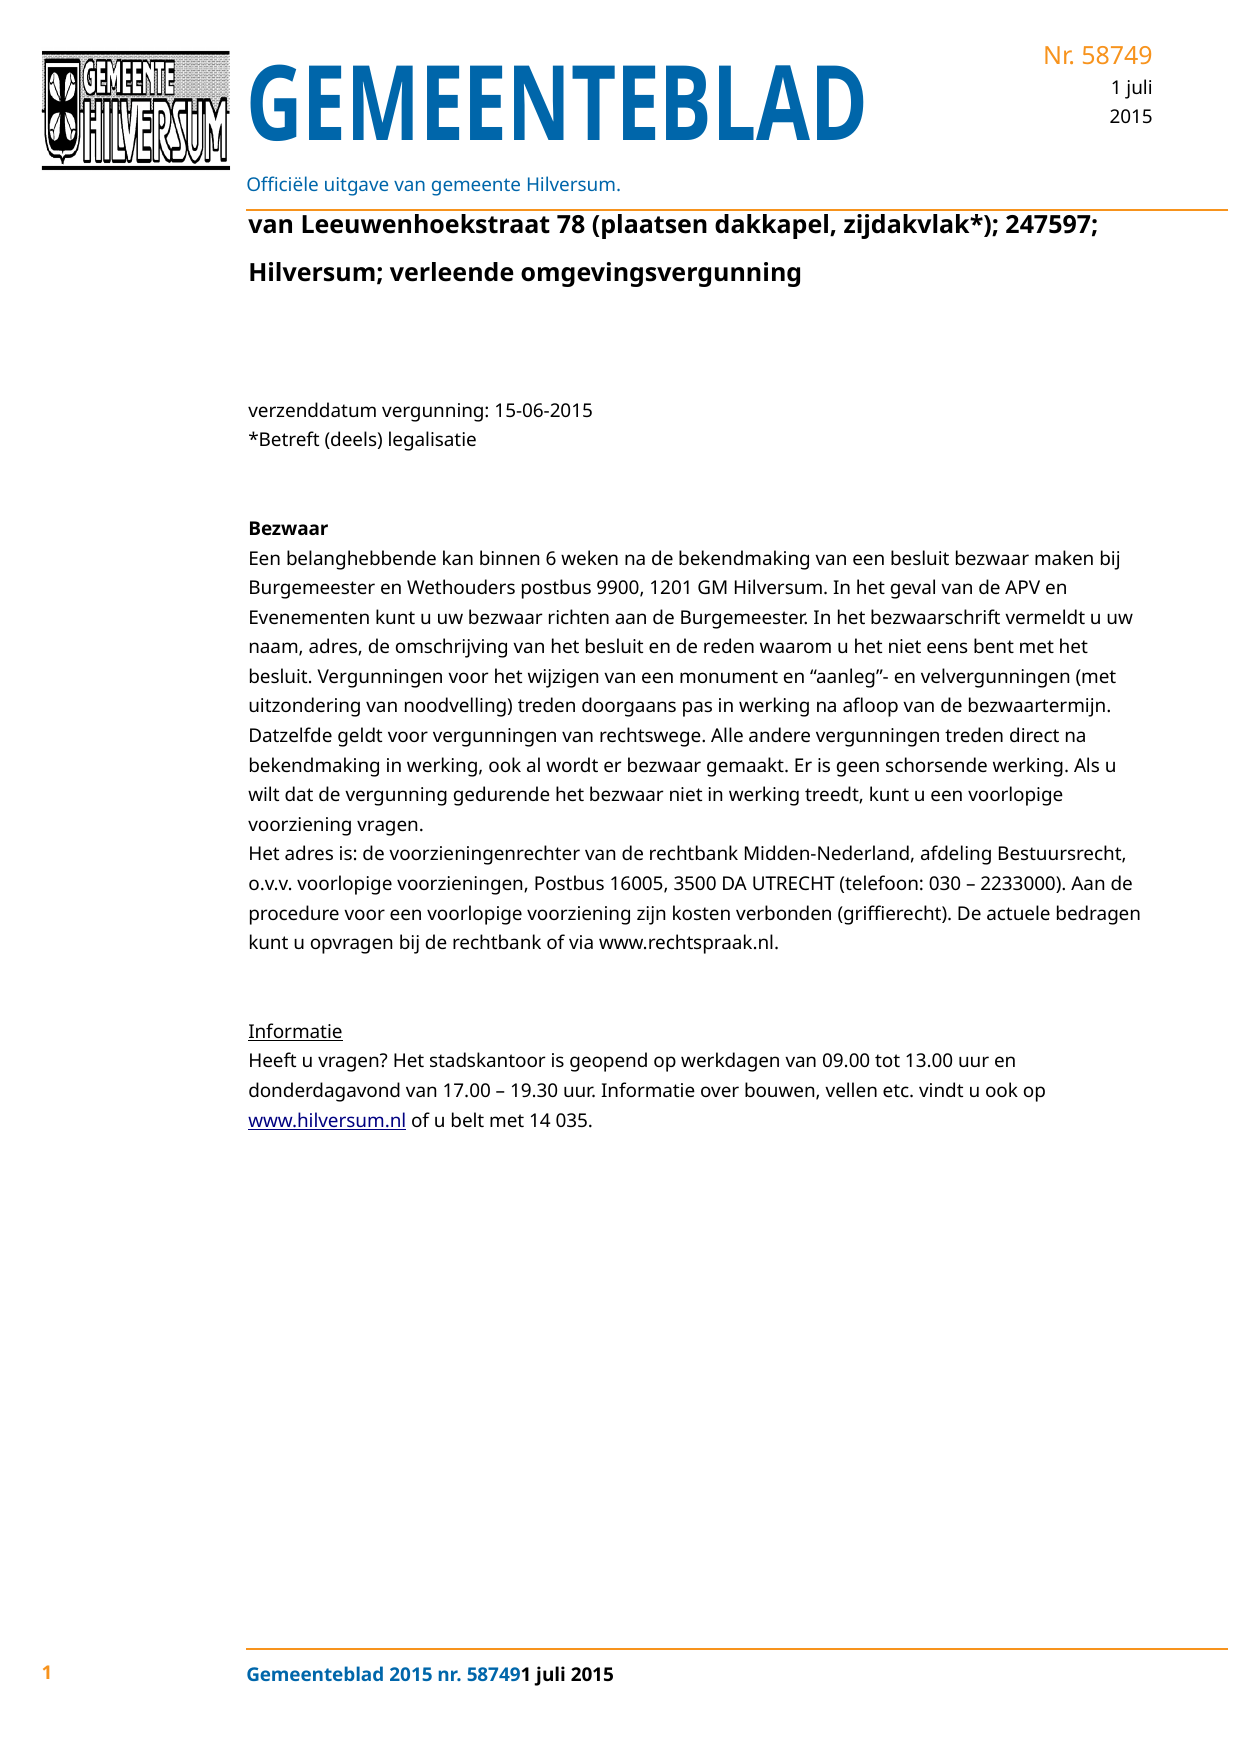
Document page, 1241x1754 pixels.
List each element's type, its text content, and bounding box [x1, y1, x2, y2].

text Heeft u vragen? Het stadskantoor is geopend op werkdagen van 09.00 tot 13.00 uur en donderdagavond van 17.00 – 19.30 uur. Informatie over bouwen, vellen etc. vindt u ook op www.hilversum.nl of u belt met 14 035. [248, 1048, 1152, 1132]
text Informatie [248, 1018, 1152, 1044]
text verzenddatum vergunning: 15-06-2015 [248, 397, 1152, 422]
text *Betreft (deels) legalisatie [248, 426, 1152, 452]
text van Leeuwenhoekstraat 78 (plaatsen dakkapel, zijdakvlak*); 247597; Hilversum; verleende omgevingsvergunning [248, 211, 1152, 288]
text Bezwaar [248, 515, 1152, 541]
picture [41, 47, 231, 172]
text Het adres is: de voorzieningenrechter van de rechtbank Midden-Nederland, afdeling Bestuursrecht, o.v.v. voorlopige voorzieningen, Postbus 16005, 3500 DA UTRECHT (telefoon: 030 – 2233000). Aan de procedure voor een voorlopige voorziening zijn kosten verbonden (griffierecht). De actuele bedragen kunt u opvragen bij de rechtbank of via www.rechtspraak.nl. [248, 841, 1152, 955]
text Een belanghebbende kan binnen 6 weken na de bekendmaking van een besluit bezwaar maken bij Burgemeester en Wethouders postbus 9900, 1201 GM Hilversum. In het geval van de APV en Evenementen kunt u uw bezwaar richten aan de Burgemeester. In het bezwaarschrift vermeldt u uw naam, adres, de omschrijving van het besluit en de reden waarom u het niet eens bent met het besluit. Vergunningen voor het wijzigen van een monument en “aanleg”- en velvergunningen (met uitzondering van noodvelling) treden doorgaans pas in werking na afloop van de bezwaartermijn. Datzelfde geldt voor vergunningen van rechtswege. Alle andere vergunningen treden direct na bekendmaking in werking, ook al wordt er bezwaar gemaakt. Er is geen schorsende werking. Als u wilt dat de vergunning gedurende het bezwaar niet in werking treedt, kunt u een voorlopige voorziening vragen. [248, 545, 1152, 837]
